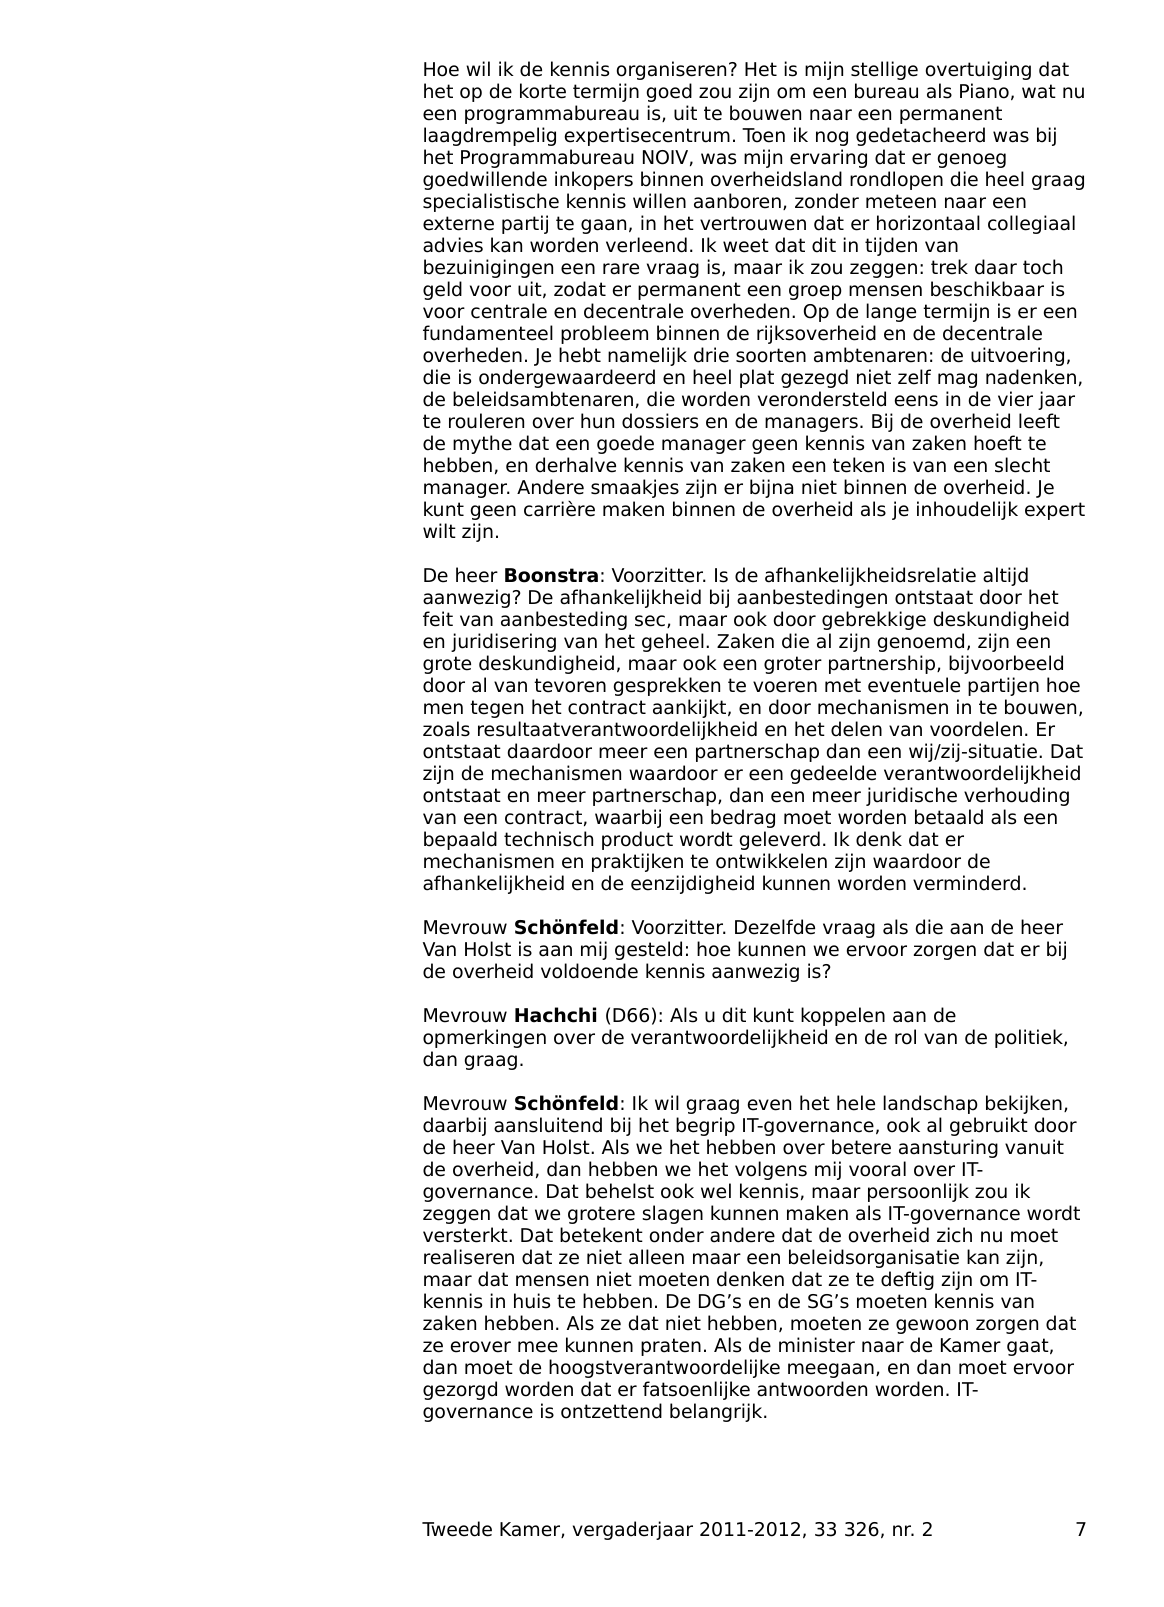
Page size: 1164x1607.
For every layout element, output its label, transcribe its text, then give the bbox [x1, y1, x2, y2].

text Mevrouw Schönfeld: Voorzitter. Dezelfde vraag als die aan de heer Van Holst is aan mij gesteld: hoe kunnen we ervoor zorgen dat er bij de overheid voldoende kennis aanwezig is? [422, 917, 1087, 983]
text Hoe wil ik de kennis organiseren? Het is mijn stellige overtuiging dat het op de korte termijn goed zou zijn om een bureau als Piano, wat nu een programmabureau is, uit te bouwen naar een permanent laagdrempelig expertisecentrum. Toen ik nog gedetacheerd was bij het Programmabureau NOIV, was mijn ervaring dat er genoeg goedwillende inkopers binnen overheidsland rondlopen die heel graag specialistische kennis willen aanboren, zonder meteen naar een externe partij te gaan, in het vertrouwen dat er horizontaal collegiaal advies kan worden verleend. Ik weet dat dit in tijden van bezuinigingen een rare vraag is, maar ik zou zeggen: trek daar toch geld voor uit, zodat er permanent een groep mensen beschikbaar is voor centrale en decentrale overheden. Op de lange termijn is er een fundamenteel probleem binnen de rijksoverheid en de decentrale overheden. Je hebt namelijk drie soorten ambtenaren: de uitvoering, die is ondergewaardeerd en heel plat gezegd niet zelf mag nadenken, de beleidsambtenaren, die worden verondersteld eens in de vier jaar te rouleren over hun dossiers en de managers. Bij de overheid leeft de mythe dat een goede manager geen kennis van zaken hoeft te hebben, en derhalve kennis van zaken een teken is van een slecht manager. Andere smaakjes zijn er bijna niet binnen de overheid. Je kunt geen carrière maken binnen de overheid als je inhoudelijk expert wilt zijn. [422, 59, 1087, 543]
text Mevrouw Hachchi (D66): Als u dit kunt koppelen aan de opmerkingen over de verantwoordelijkheid en de rol van de politiek, dan graag. [422, 1005, 1087, 1071]
text Mevrouw Schönfeld: Ik wil graag even het hele landschap bekijken, daarbij aansluitend bij het begrip IT-governance, ook al gebruikt door de heer Van Holst. Als we het hebben over betere aansturing vanuit de overheid, dan hebben we het volgens mij vooral over IT-governance. Dat behelst ook wel kennis, maar persoonlijk zou ik zeggen dat we grotere slagen kunnen maken als IT-governance wordt versterkt. Dat betekent onder andere dat de overheid zich nu moet realiseren dat ze niet alleen maar een beleidsorganisatie kan zijn, maar dat mensen niet moeten denken dat ze te deftig zijn om IT-kennis in huis te hebben. De DG’s en de SG’s moeten kennis van zaken hebben. Als ze dat niet hebben, moeten ze gewoon zorgen dat ze erover mee kunnen praten. Als de minister naar de Kamer gaat, dan moet de hoogstverantwoordelijke meegaan, en dan moet ervoor gezorgd worden dat er fatsoenlijke antwoorden worden. IT-governance is ontzettend belangrijk. [422, 1093, 1087, 1423]
text De heer Boonstra: Voorzitter. Is de afhankelijkheidsrelatie altijd aanwezig? De afhankelijkheid bij aanbestedingen ontstaat door het feit van aanbesteding sec, maar ook door gebrekkige deskundigheid en juridisering van het geheel. Zaken die al zijn genoemd, zijn een grote deskundigheid, maar ook een groter partnership, bijvoorbeeld door al van tevoren gesprekken te voeren met eventuele partijen hoe men tegen het contract aankijkt, en door mechanismen in te bouwen, zoals resultaatverantwoordelijkheid en het delen van voordelen. Er ontstaat daardoor meer een partnerschap dan een wij/zij-situatie. Dat zijn de mechanismen waardoor er een gedeelde verantwoordelijkheid ontstaat en meer partnerschap, dan een meer juridische verhouding van een contract, waarbij een bedrag moet worden betaald als een bepaald technisch product wordt geleverd. Ik denk dat er mechanismen en praktijken te ontwikkelen zijn waardoor de afhankelijkheid en de eenzijdigheid kunnen worden verminderd. [422, 565, 1087, 894]
